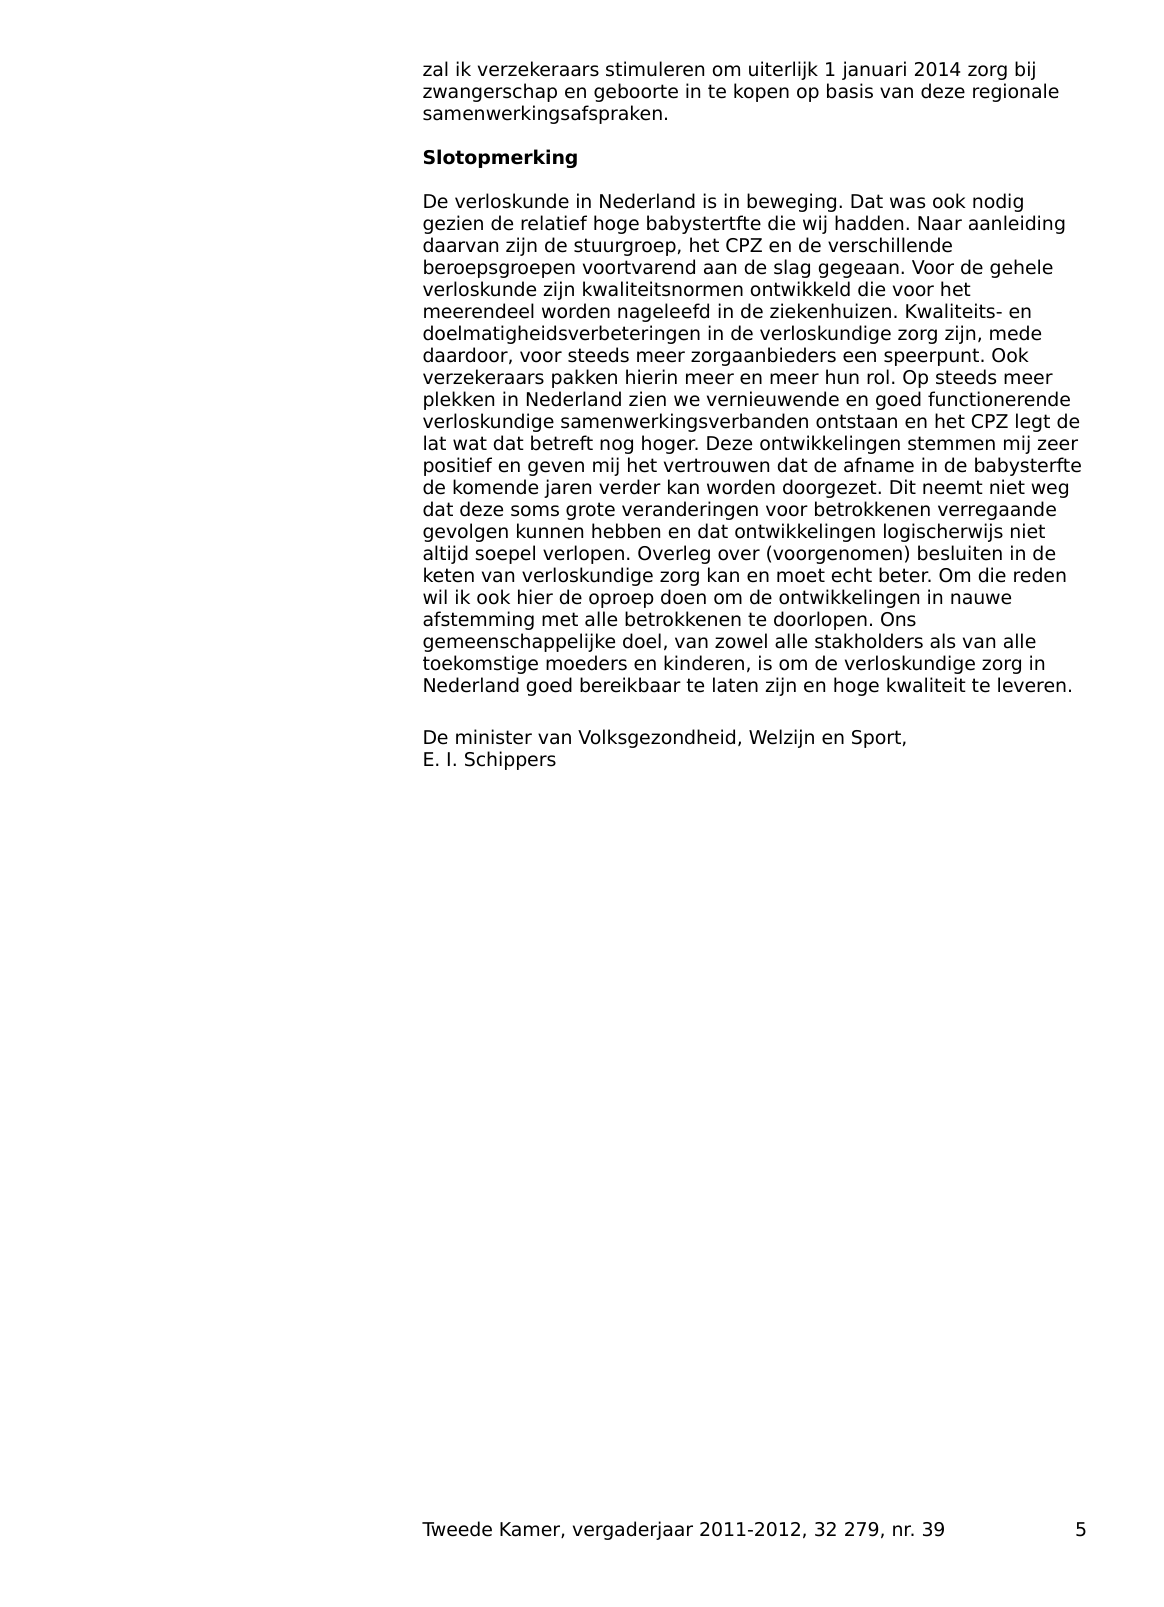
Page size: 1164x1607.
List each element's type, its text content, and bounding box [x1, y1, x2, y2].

text zal ik verzekeraars stimuleren om uiterlijk 1 januari 2014 zorg bij zwangerschap en geboorte in te kopen op basis van deze regionale samenwerkingsafspraken. [422, 59, 1087, 125]
subtitle Slotopmerking [422, 147, 1087, 169]
text De verloskunde in Nederland is in beweging. Dat was ook nodig gezien de relatief hoge babystertfte die wij hadden. Naar aanleiding daarvan zijn de stuurgroep, het CPZ en de verschillende beroepsgroepen voortvarend aan de slag gegeaan. Voor de gehele verloskunde zijn kwaliteitsnormen ontwikkeld die voor het meerendeel worden nageleefd in de ziekenhuizen. Kwaliteits- en doelmatigheidsverbeteringen in de verloskundige zorg zijn, mede daardoor, voor steeds meer zorgaanbieders een speerpunt. Ook verzekeraars pakken hierin meer en meer hun rol. Op steeds meer plekken in Nederland zien we vernieuwende en goed functionerende verloskundige samenwerkingsverbanden ontstaan en het CPZ legt de lat wat dat betreft nog hoger. Deze ontwikkelingen stemmen mij zeer positief en geven mij het vertrouwen dat de afname in de babysterfte de komende jaren verder kan worden doorgezet. Dit neemt niet weg dat deze soms grote veranderingen voor betrokkenen verregaande gevolgen kunnen hebben en dat ontwikkelingen logischerwijs niet altijd soepel verlopen. Overleg over (voorgenomen) besluiten in de keten van verloskundige zorg kan en moet echt beter. Om die reden wil ik ook hier de oproep doen om de ontwikkelingen in nauwe afstemming met alle betrokkenen te doorlopen. Ons gemeenschappelijke doel, van zowel alle stakholders als van alle toekomstige moeders en kinderen, is om de verloskundige zorg in Nederland goed bereikbaar te laten zijn en hoge kwaliteit te leveren. [422, 191, 1087, 697]
text De minister van Volksgezondheid, Welzijn en Sport, E. I. Schippers [422, 727, 1087, 771]
